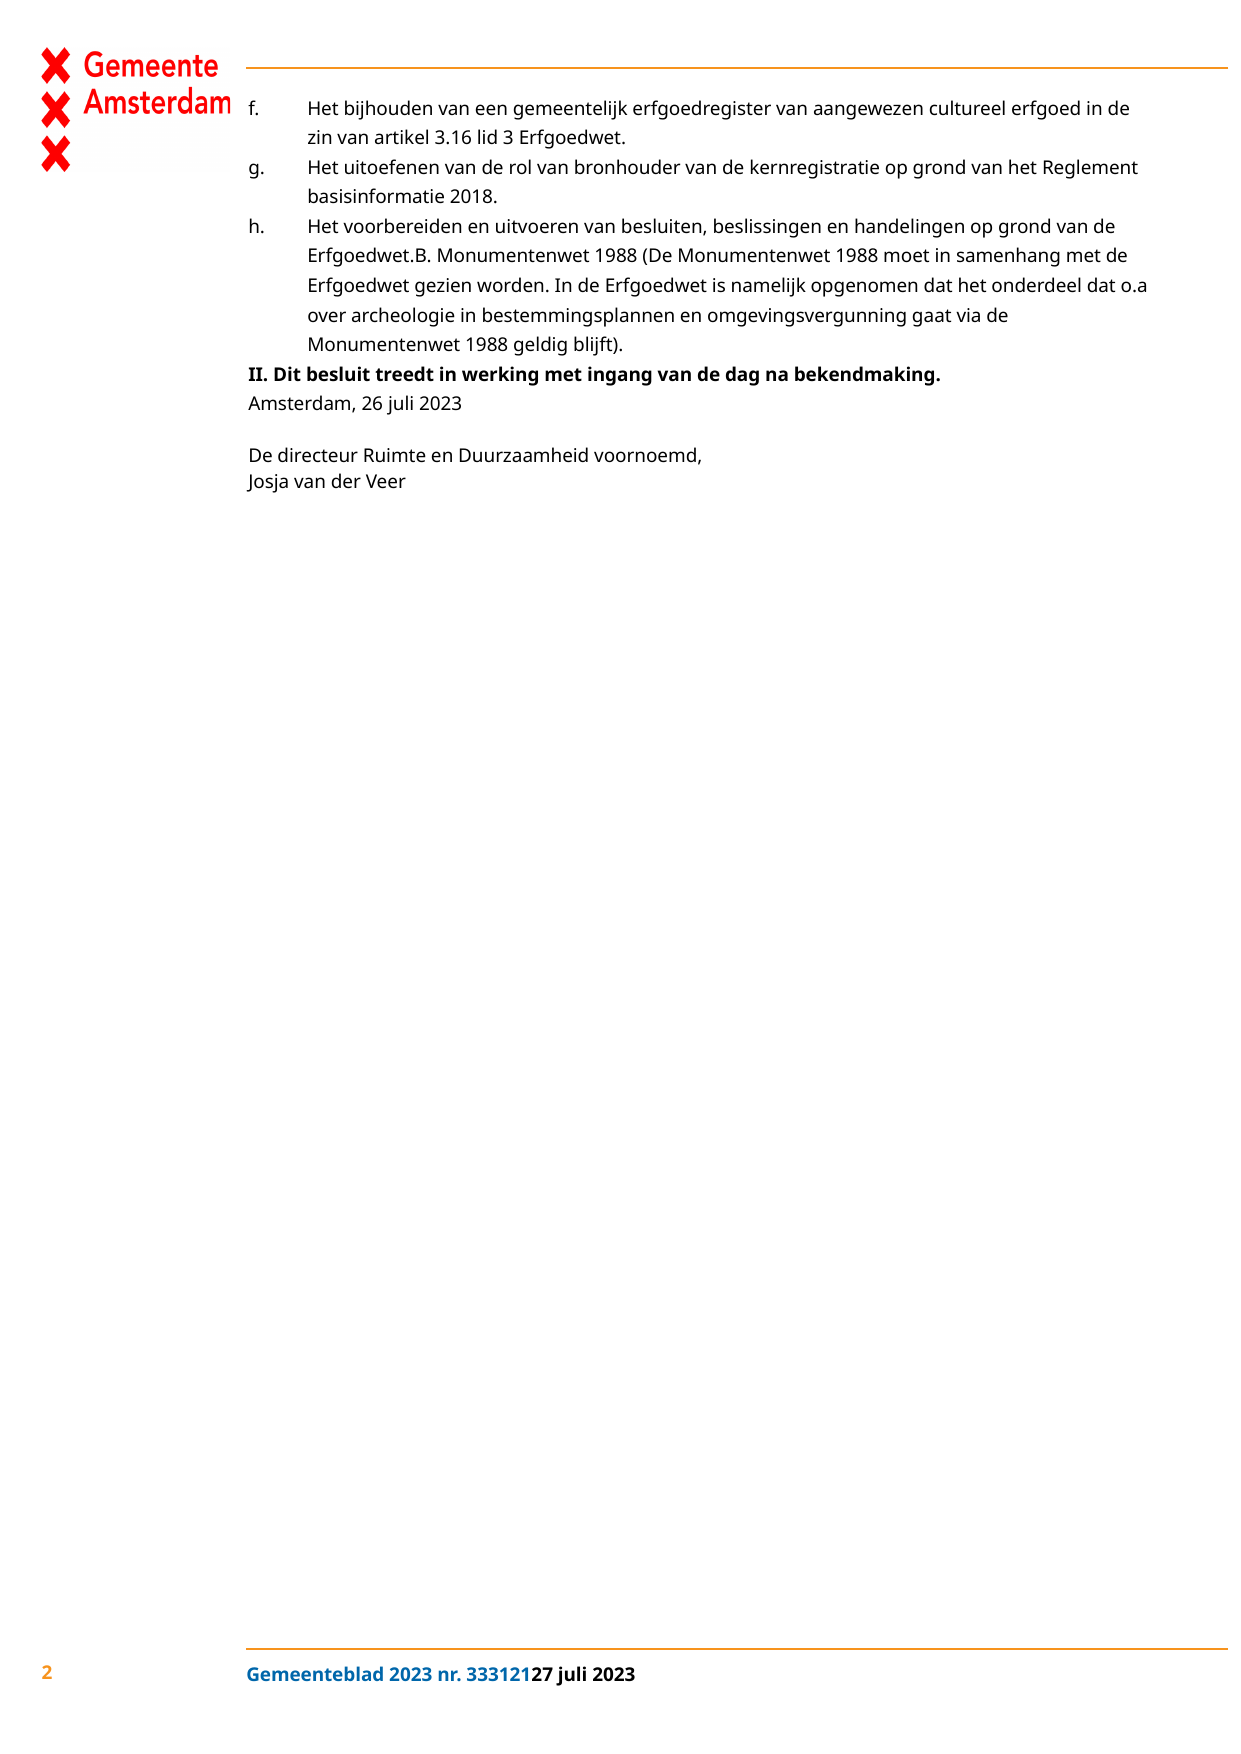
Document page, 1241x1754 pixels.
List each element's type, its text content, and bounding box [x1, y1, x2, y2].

list Het bijhouden van een gemeentelijk erfgoedregister van aangewezen cultureel erfgoed in de zin van artikel 3.16 lid 3 Erfgoedwet. [248, 95, 1152, 150]
text Amsterdam, 26 juli 2023 [248, 391, 1152, 416]
list Het uitoefenen van de rol van bronhouder van de kernregistratie op grond van het Reglement basisinformatie 2018. [248, 154, 1152, 209]
picture [41, 47, 231, 172]
text II. Dit besluit treedt in werking met ingang van de dag na bekendmaking. [248, 361, 1152, 387]
text Josja van der Veer [248, 468, 1152, 493]
list Het voorbereiden en uitvoeren van besluiten, beslissingen en handelingen op grond van de Erfgoedwet.B. Monumentenwet 1988 (De Monumentenwet 1988 moet in samenhang met de Erfgoedwet gezien worden. In de Erfgoedwet is namelijk opgenomen dat het onderdeel dat o.a over archeologie in bestemmingsplannen en omgevingsvergunning gaat via de Monumentenwet 1988 geldig blijft). [248, 213, 1152, 357]
text De directeur Ruimte en Duurzaamheid voornoemd, [248, 442, 1152, 468]
